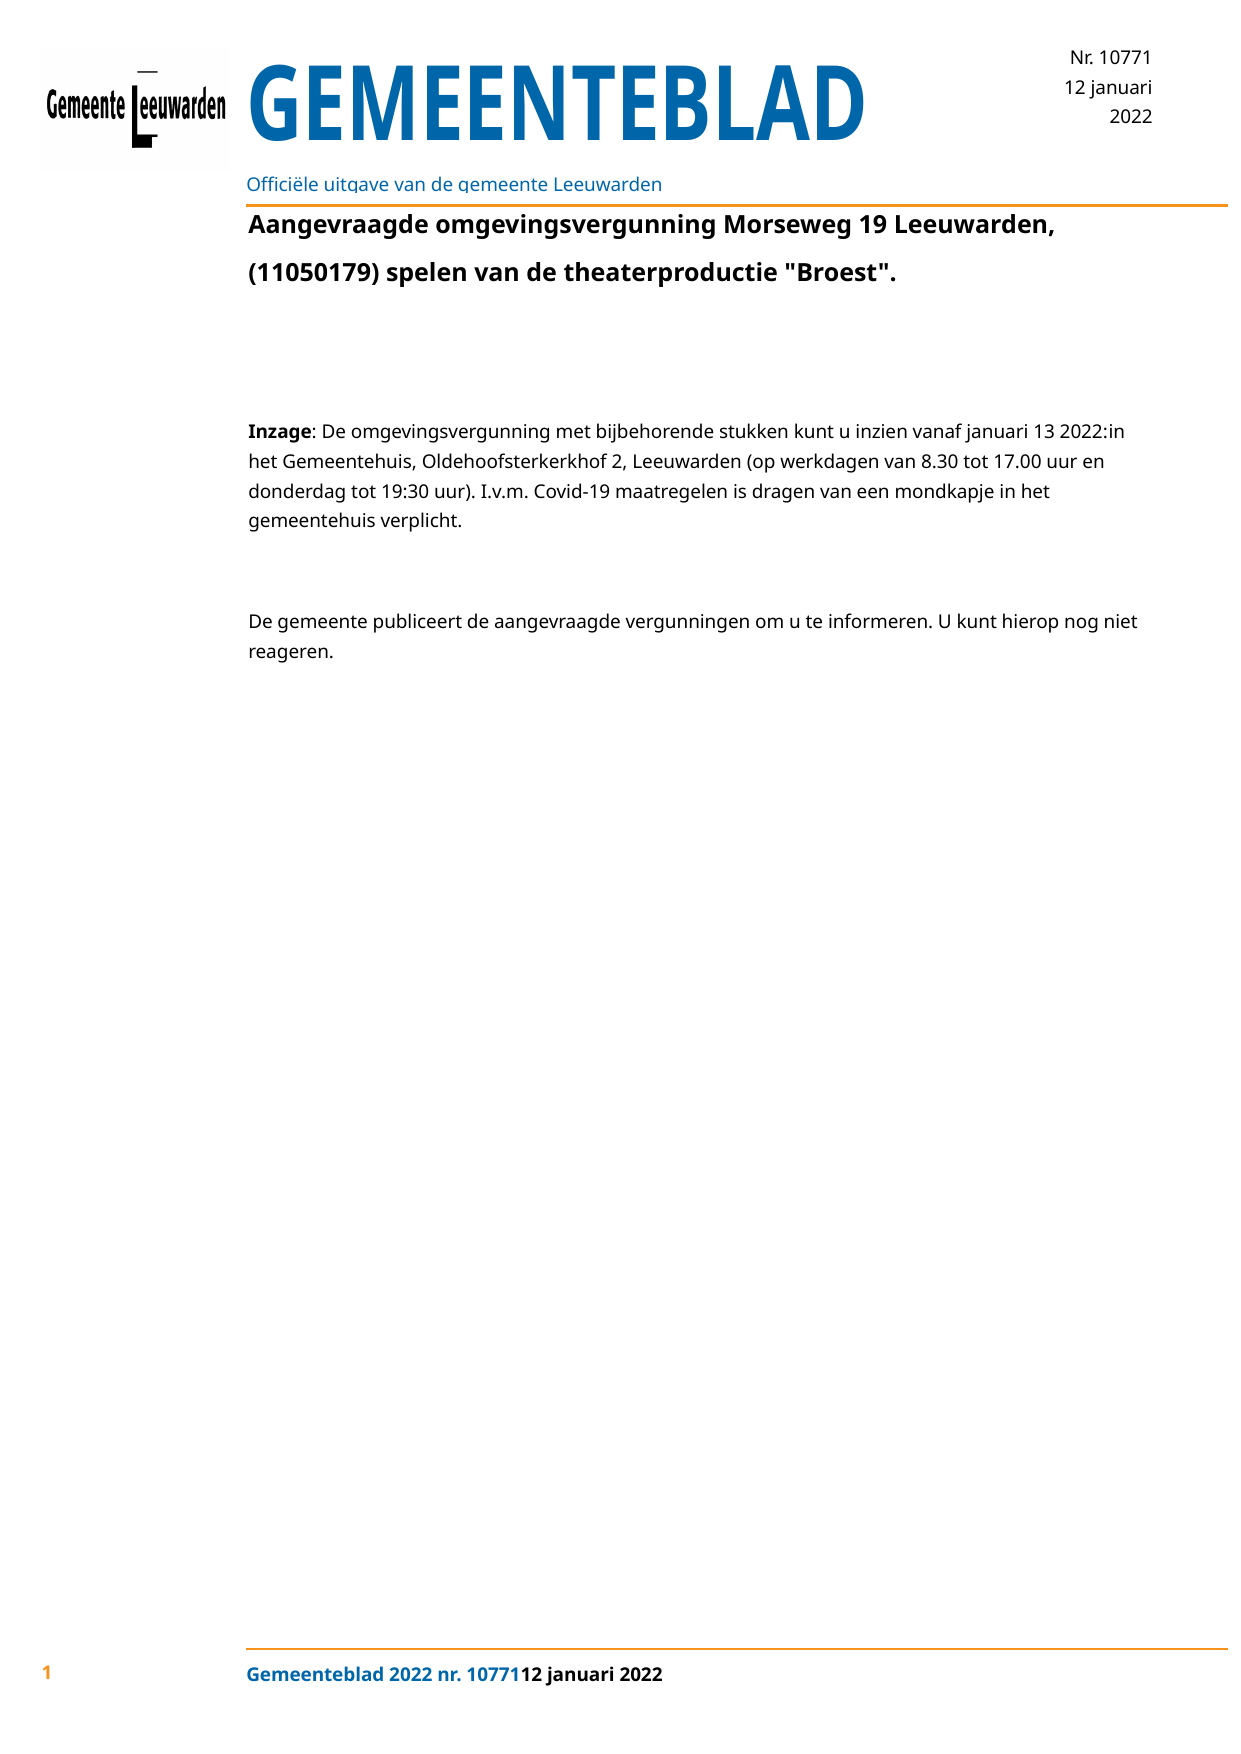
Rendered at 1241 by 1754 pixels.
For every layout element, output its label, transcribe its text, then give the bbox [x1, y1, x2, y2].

picture [41, 47, 231, 172]
text De gemeente publiceert de aangevraagde vergunningen om u te informeren. U kunt hierop nog niet reageren. [248, 608, 1152, 664]
text Aangevraagde omgevingsvergunning Morseweg 19 Leeuwarden, (11050179) spelen van de theaterproductie "Broest". [248, 207, 1152, 288]
text Inzage: De omgevingsvergunning met bijbehorende stukken kunt u inzien vanaf januari 13 2022:in het Gemeentehuis, Oldehoofsterkerkhof 2, Leeuwarden (op werkdagen van 8.30 tot 17.00 uur en donderdag tot 19:30 uur). I.v.m. Covid-19 maatregelen is dragen van een mondkapje in het gemeentehuis verplicht. [248, 419, 1152, 533]
